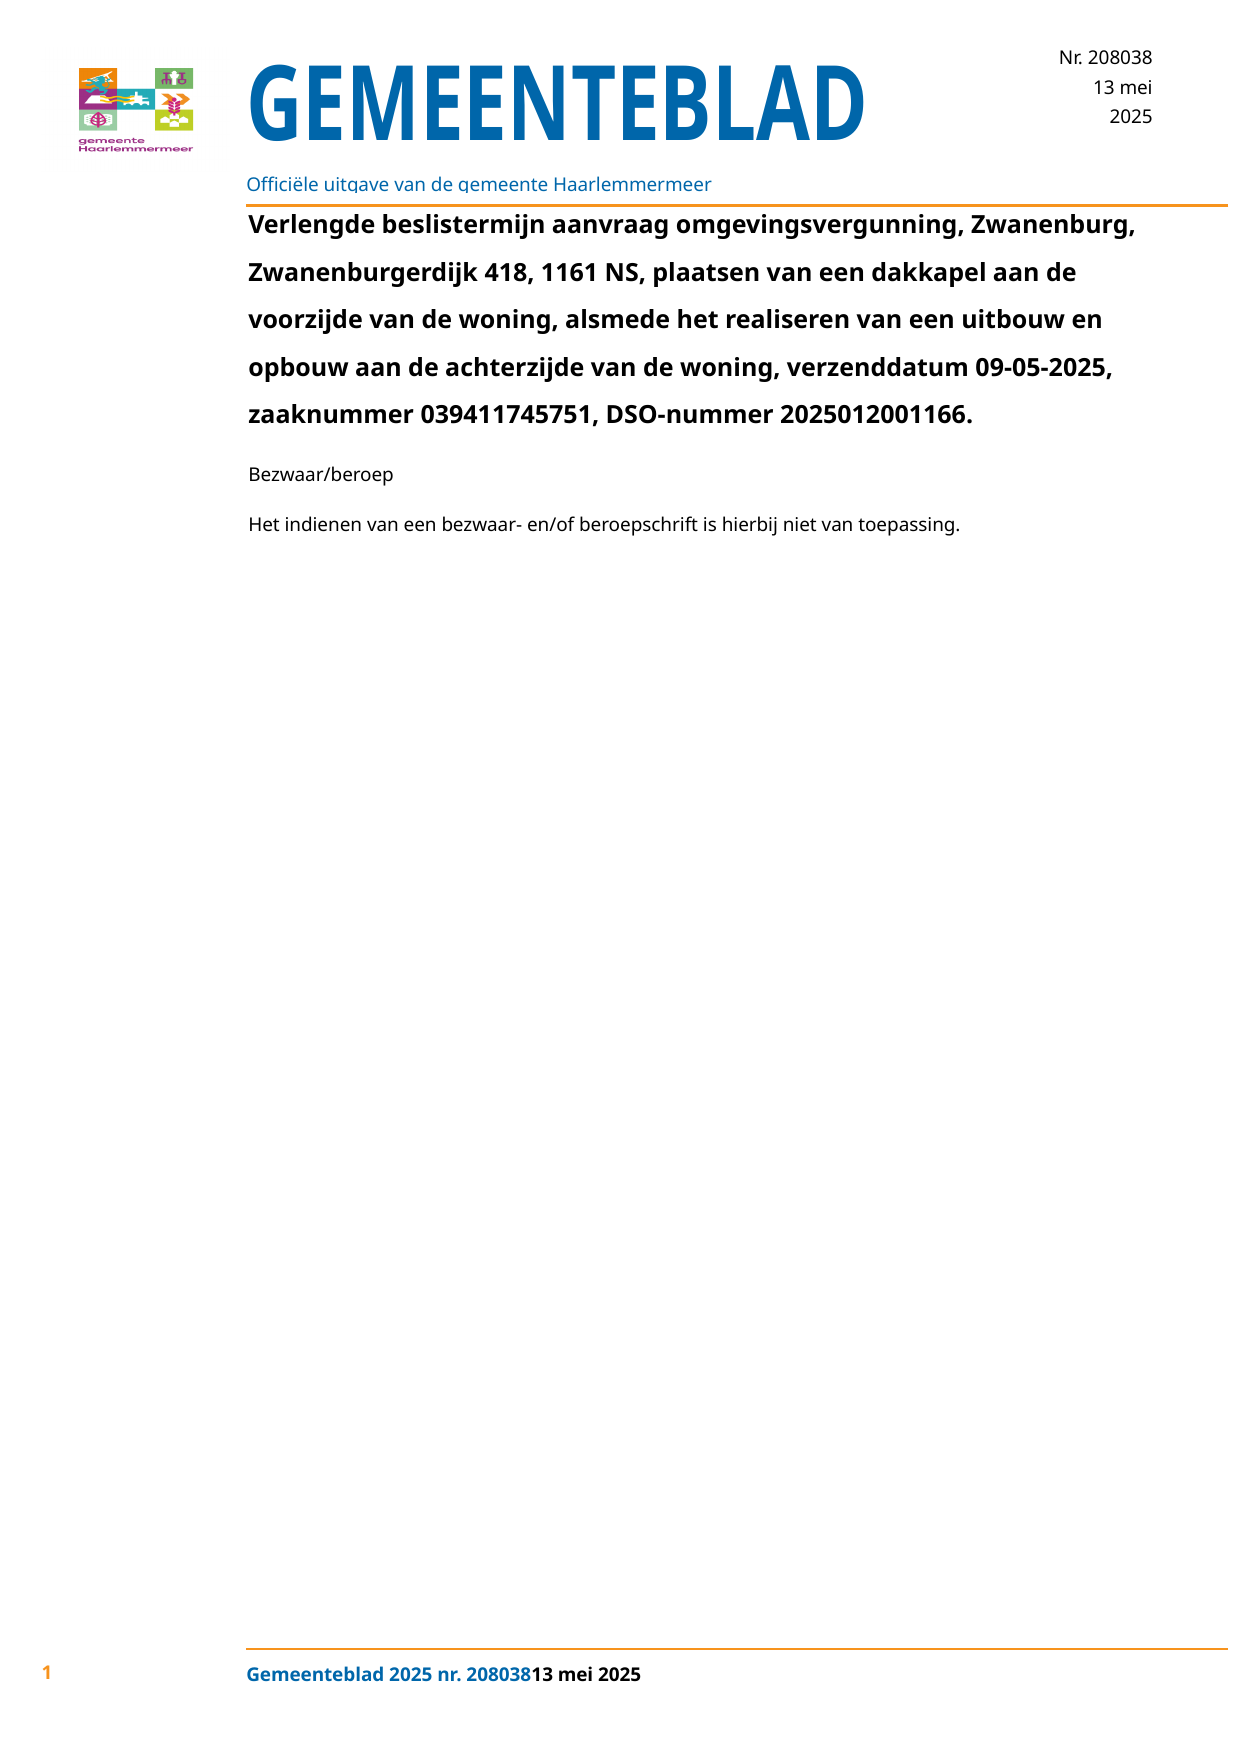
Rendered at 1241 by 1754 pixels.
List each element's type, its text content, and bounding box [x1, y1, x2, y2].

text Bezwaar/beroep [248, 461, 1152, 486]
text Het indienen van een bezwaar- en/of beroepschrift is hierbij niet van toepassing. [248, 511, 1152, 537]
text Verlengde beslistermijn aanvraag omgevingsvergunning, Zwanenburg, Zwanenburgerdijk 418, 1161 NS, plaatsen van een dakkapel aan de voorzijde van de woning, alsmede het realiseren van een uitbouw en opbouw aan de achterzijde van de woning, verzenddatum 09-05-2025, zaaknummer 039411745751, DSO-nummer 2025012001166. [248, 207, 1152, 431]
picture [41, 47, 231, 172]
